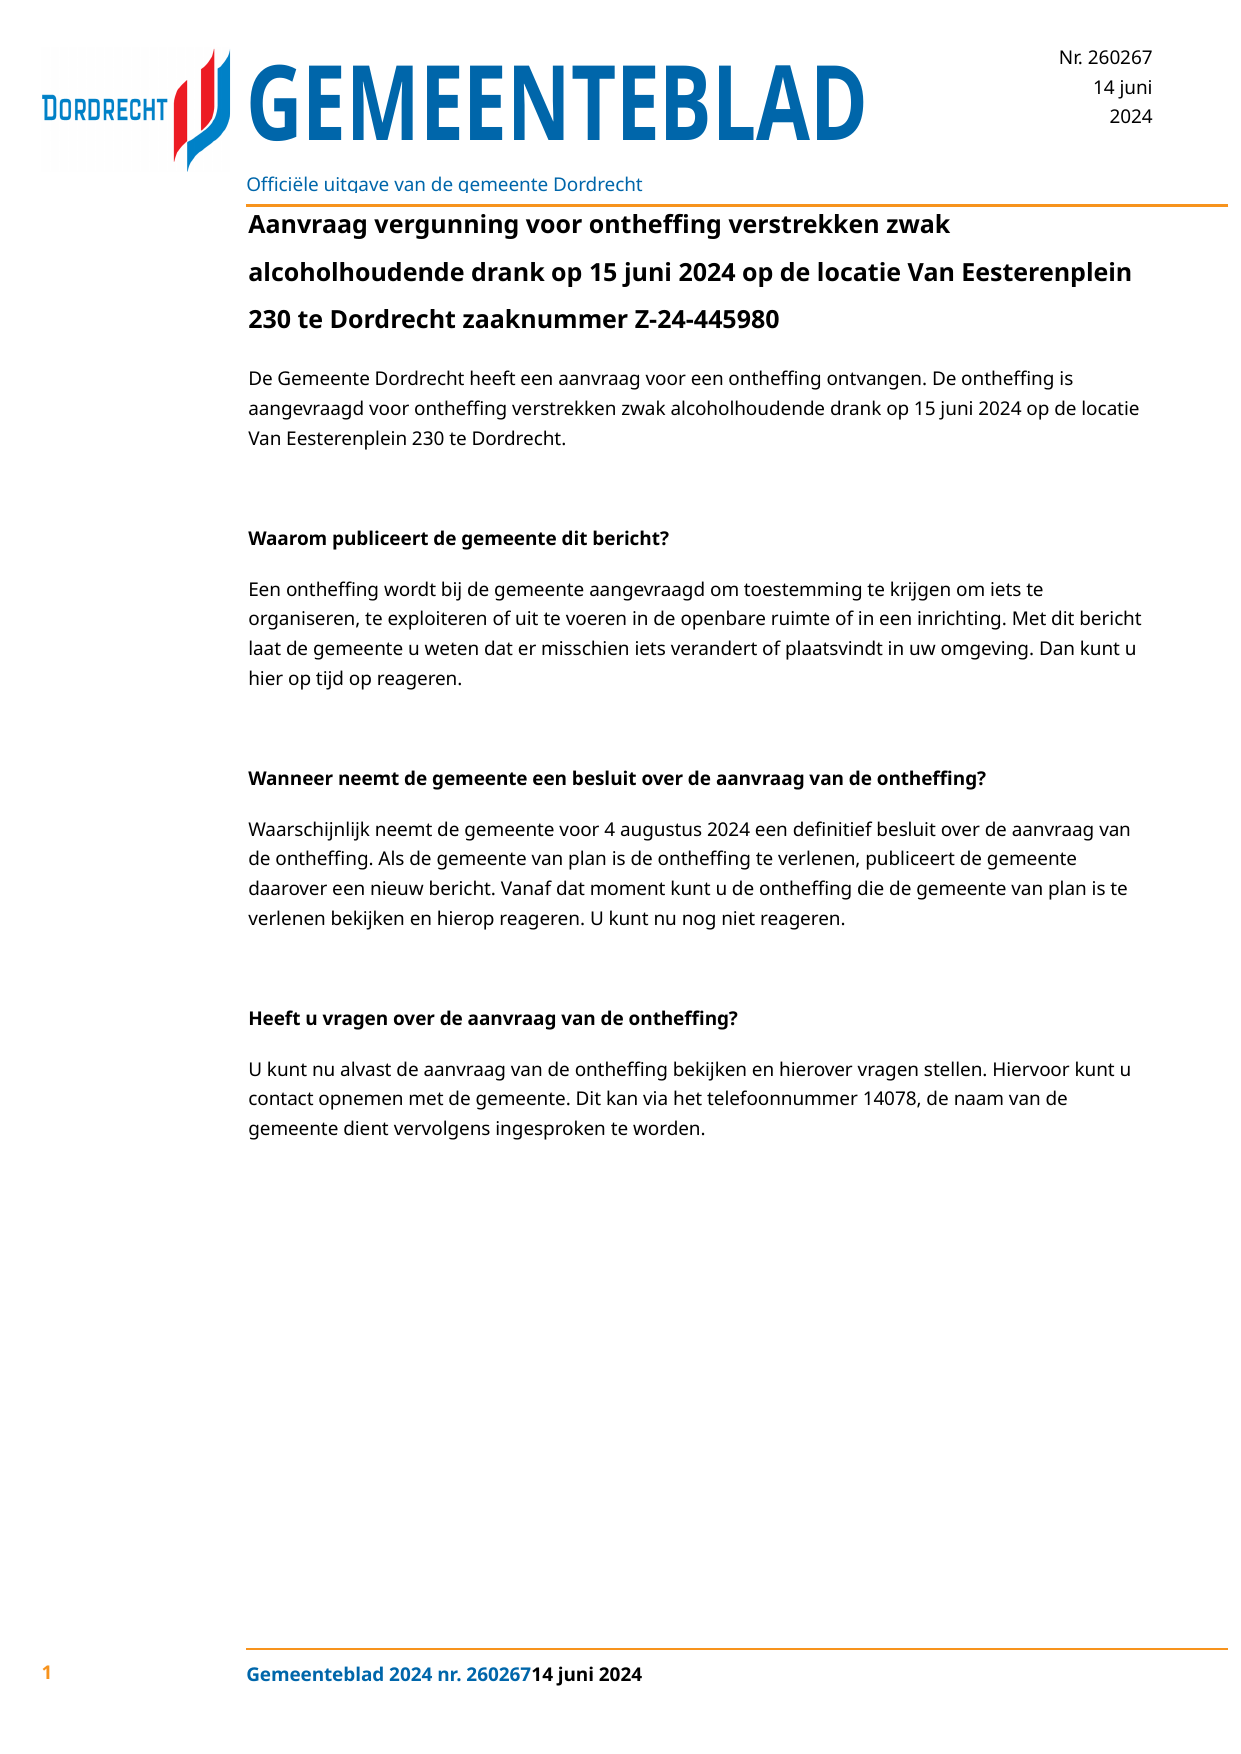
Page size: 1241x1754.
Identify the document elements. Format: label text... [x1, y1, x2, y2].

text U kunt nu alvast de aanvraag van de ontheffing bekijken en hierover vragen stellen. Hiervoor kunt u contact opnemen met de gemeente. Dit kan via het telefoonnummer 14078, de naam van de gemeente dient vervolgens ingesproken te worden. [248, 1056, 1152, 1141]
picture [41, 47, 231, 172]
text De Gemeente Dordrecht heeft een aanvraag voor een ontheffing ontvangen. De ontheffing is aangevraagd voor ontheffing verstrekken zwak alcoholhoudende drank op 15 juni 2024 op de locatie Van Eesterenplein 230 te Dordrecht. [248, 366, 1152, 450]
text Waarschijnlijk neemt de gemeente voor 4 augustus 2024 een definitief besluit over de aanvraag van de ontheffing. Als de gemeente van plan is de ontheffing te verlenen, publiceert de gemeente daarover een nieuw bericht. Vanaf dat moment kunt u de ontheffing die de gemeente van plan is te verlenen bekijken en hierop reageren. U kunt nu nog niet reageren. [248, 816, 1152, 930]
text Aanvraag vergunning voor ontheffing verstrekken zwak alcoholhoudende drank op 15 juni 2024 op de locatie Van Eesterenplein 230 te Dordrecht zaaknummer Z-24-445980 [248, 207, 1152, 336]
text Wanneer neemt de gemeente een besluit over de aanvraag van de ontheffing? [248, 766, 1152, 791]
text Heeft u vragen over de aanvraag van de ontheffing? [248, 1006, 1152, 1031]
text Waarom publiceert de gemeente dit bericht? [248, 526, 1152, 551]
text Een ontheffing wordt bij de gemeente aangevraagd om toestemming te krijgen om iets te organiseren, te exploiteren of uit te voeren in de openbare ruimte of in een inrichting. Met dit bericht laat de gemeente u weten dat er misschien iets verandert of plaatsvindt in uw omgeving. Dan kunt u hier op tijd op reageren. [248, 576, 1152, 690]
